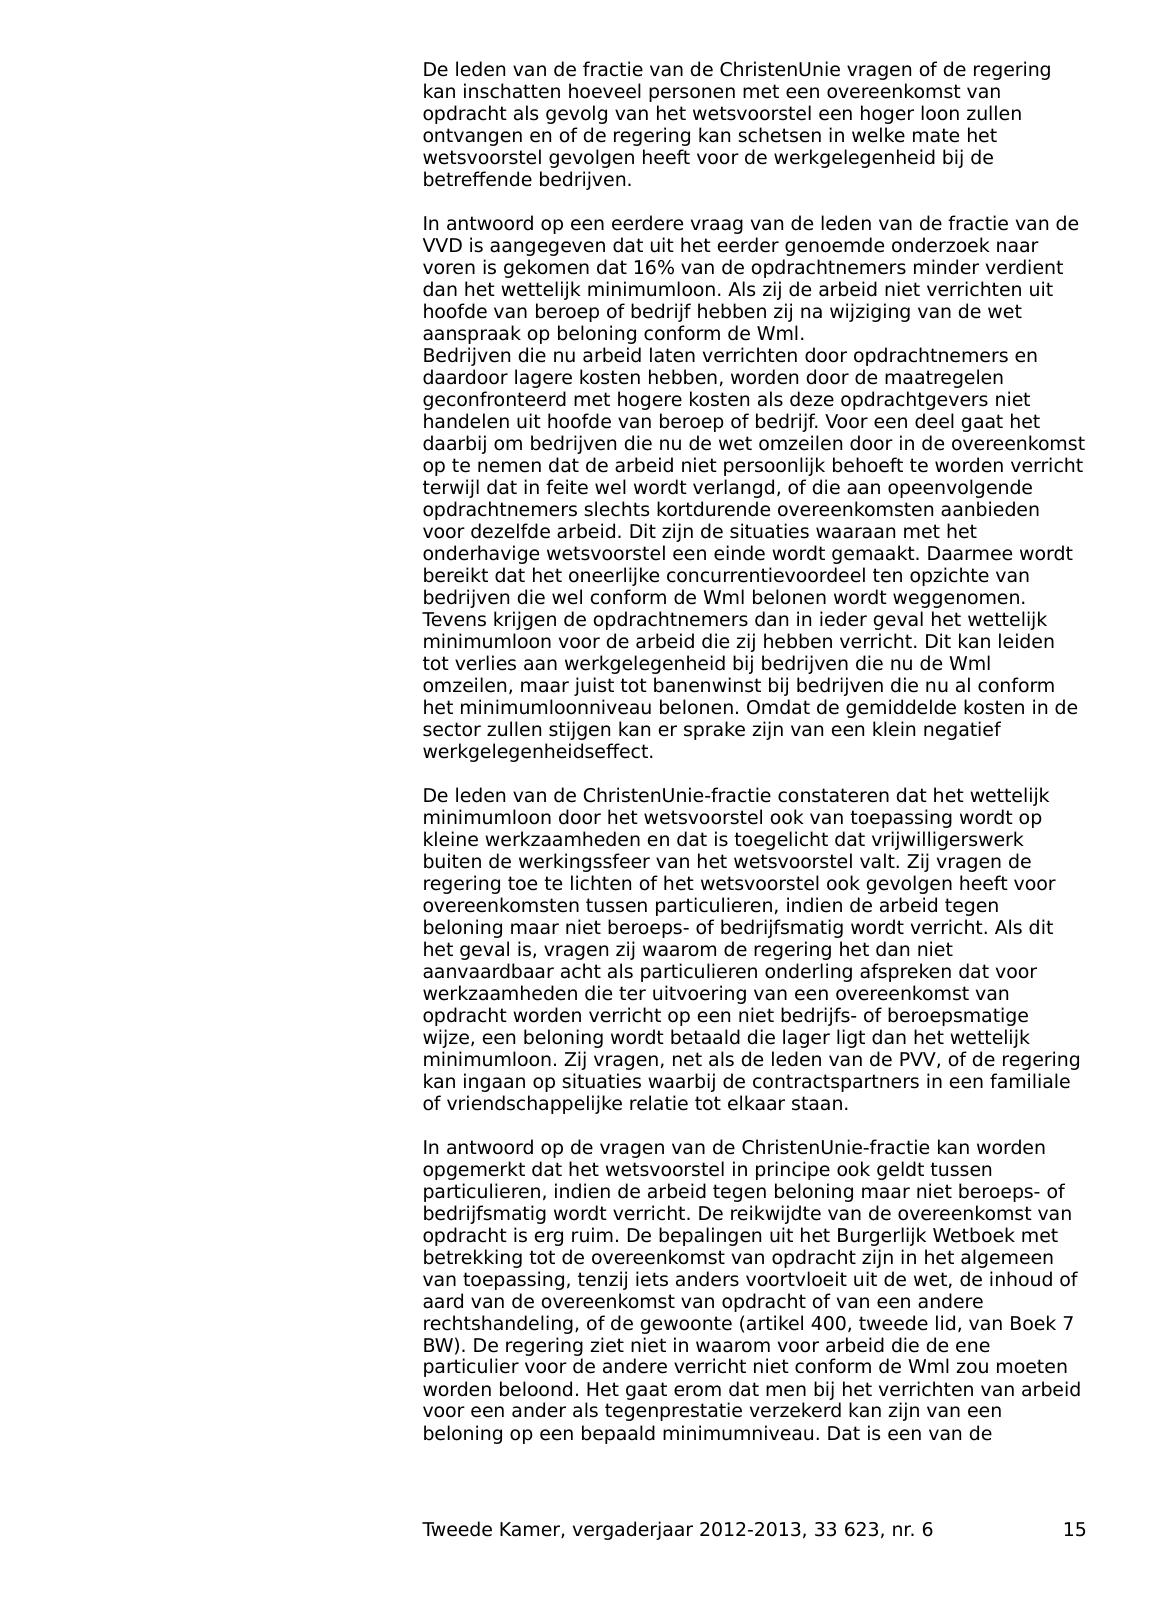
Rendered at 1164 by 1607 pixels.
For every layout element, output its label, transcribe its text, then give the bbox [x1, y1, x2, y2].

text In antwoord op een eerdere vraag van de leden van de fractie van de VVD is aangegeven dat uit het eerder genoemde onderzoek naar voren is gekomen dat 16% van de opdrachtnemers minder verdient dan het wettelijk minimumloon. Als zij de arbeid niet verrichten uit hoofde van beroep of bedrijf hebben zij na wijziging van de wet aanspraak op beloning conform de Wml. [422, 213, 1087, 345]
text De leden van de fractie van de ChristenUnie vragen of de regering kan inschatten hoeveel personen met een overeenkomst van opdracht als gevolg van het wetsvoorstel een hoger loon zullen ontvangen en of de regering kan schetsen in welke mate het wetsvoorstel gevolgen heeft voor de werkgelegenheid bij de betreffende bedrijven. [422, 59, 1087, 191]
text Bedrijven die nu arbeid laten verrichten door opdrachtnemers en daardoor lagere kosten hebben, worden door de maatregelen geconfronteerd met hogere kosten als deze opdrachtgevers niet handelen uit hoofde van beroep of bedrijf. Voor een deel gaat het daarbij om bedrijven die nu de wet omzeilen door in de overeenkomst op te nemen dat de arbeid niet persoonlijk behoeft te worden verricht terwijl dat in feite wel wordt verlangd, of die aan opeenvolgende opdrachtnemers slechts kortdurende overeenkomsten aanbieden voor dezelfde arbeid. Dit zijn de situaties waaraan met het onderhavige wetsvoorstel een einde wordt gemaakt. Daarmee wordt bereikt dat het oneerlijke concurrentievoordeel ten opzichte van bedrijven die wel conform de Wml belonen wordt weggenomen. Tevens krijgen de opdrachtnemers dan in ieder geval het wettelijk minimumloon voor de arbeid die zij hebben verricht. Dit kan leiden tot verlies aan werkgelegenheid bij bedrijven die nu de Wml omzeilen, maar juist tot banenwinst bij bedrijven die nu al conform het minimumloonniveau belonen. Omdat de gemiddelde kosten in de sector zullen stijgen kan er sprake zijn van een klein negatief werkgelegenheidseffect. [422, 345, 1087, 763]
text De leden van de ChristenUnie-fractie constateren dat het wettelijk minimumloon door het wetsvoorstel ook van toepassing wordt op kleine werkzaamheden en dat is toegelicht dat vrijwilligerswerk buiten de werkingssfeer van het wetsvoorstel valt. Zij vragen de regering toe te lichten of het wetsvoorstel ook gevolgen heeft voor overeenkomsten tussen particulieren, indien de arbeid tegen beloning maar niet beroeps- of bedrijfsmatig wordt verricht. Als dit het geval is, vragen zij waarom de regering het dan niet aanvaardbaar acht als particulieren onderling afspreken dat voor werkzaamheden die ter uitvoering van een overeenkomst van opdracht worden verricht op een niet bedrijfs- of beroepsmatige wijze, een beloning wordt betaald die lager ligt dan het wettelijk minimumloon. Zij vragen, net als de leden van de PVV, of de regering kan ingaan op situaties waarbij de contractspartners in een familiale of vriendschappelijke relatie tot elkaar staan. [422, 785, 1087, 1114]
text In antwoord op de vragen van de ChristenUnie-fractie kan worden opgemerkt dat het wetsvoorstel in principe ook geldt tussen particulieren, indien de arbeid tegen beloning maar niet beroeps- of bedrijfsmatig wordt verricht. De reikwijdte van de overeenkomst van opdracht is erg ruim. De bepalingen uit het Burgerlijk Wetboek met betrekking tot de overeenkomst van opdracht zijn in het algemeen van toepassing, tenzij iets anders voortvloeit uit de wet, de inhoud of aard van de overeenkomst van opdracht of van een andere rechtshandeling, of de gewoonte (artikel 400, tweede lid, van Boek 7 BW). De regering ziet niet in waarom voor arbeid die de ene particulier voor de andere verricht niet conform de Wml zou moeten worden beloond. Het gaat erom dat men bij het verrichten van arbeid voor een ander als tegenprestatie verzekerd kan zijn van een beloning op een bepaald minimumniveau. Dat is een van de [422, 1137, 1087, 1444]
